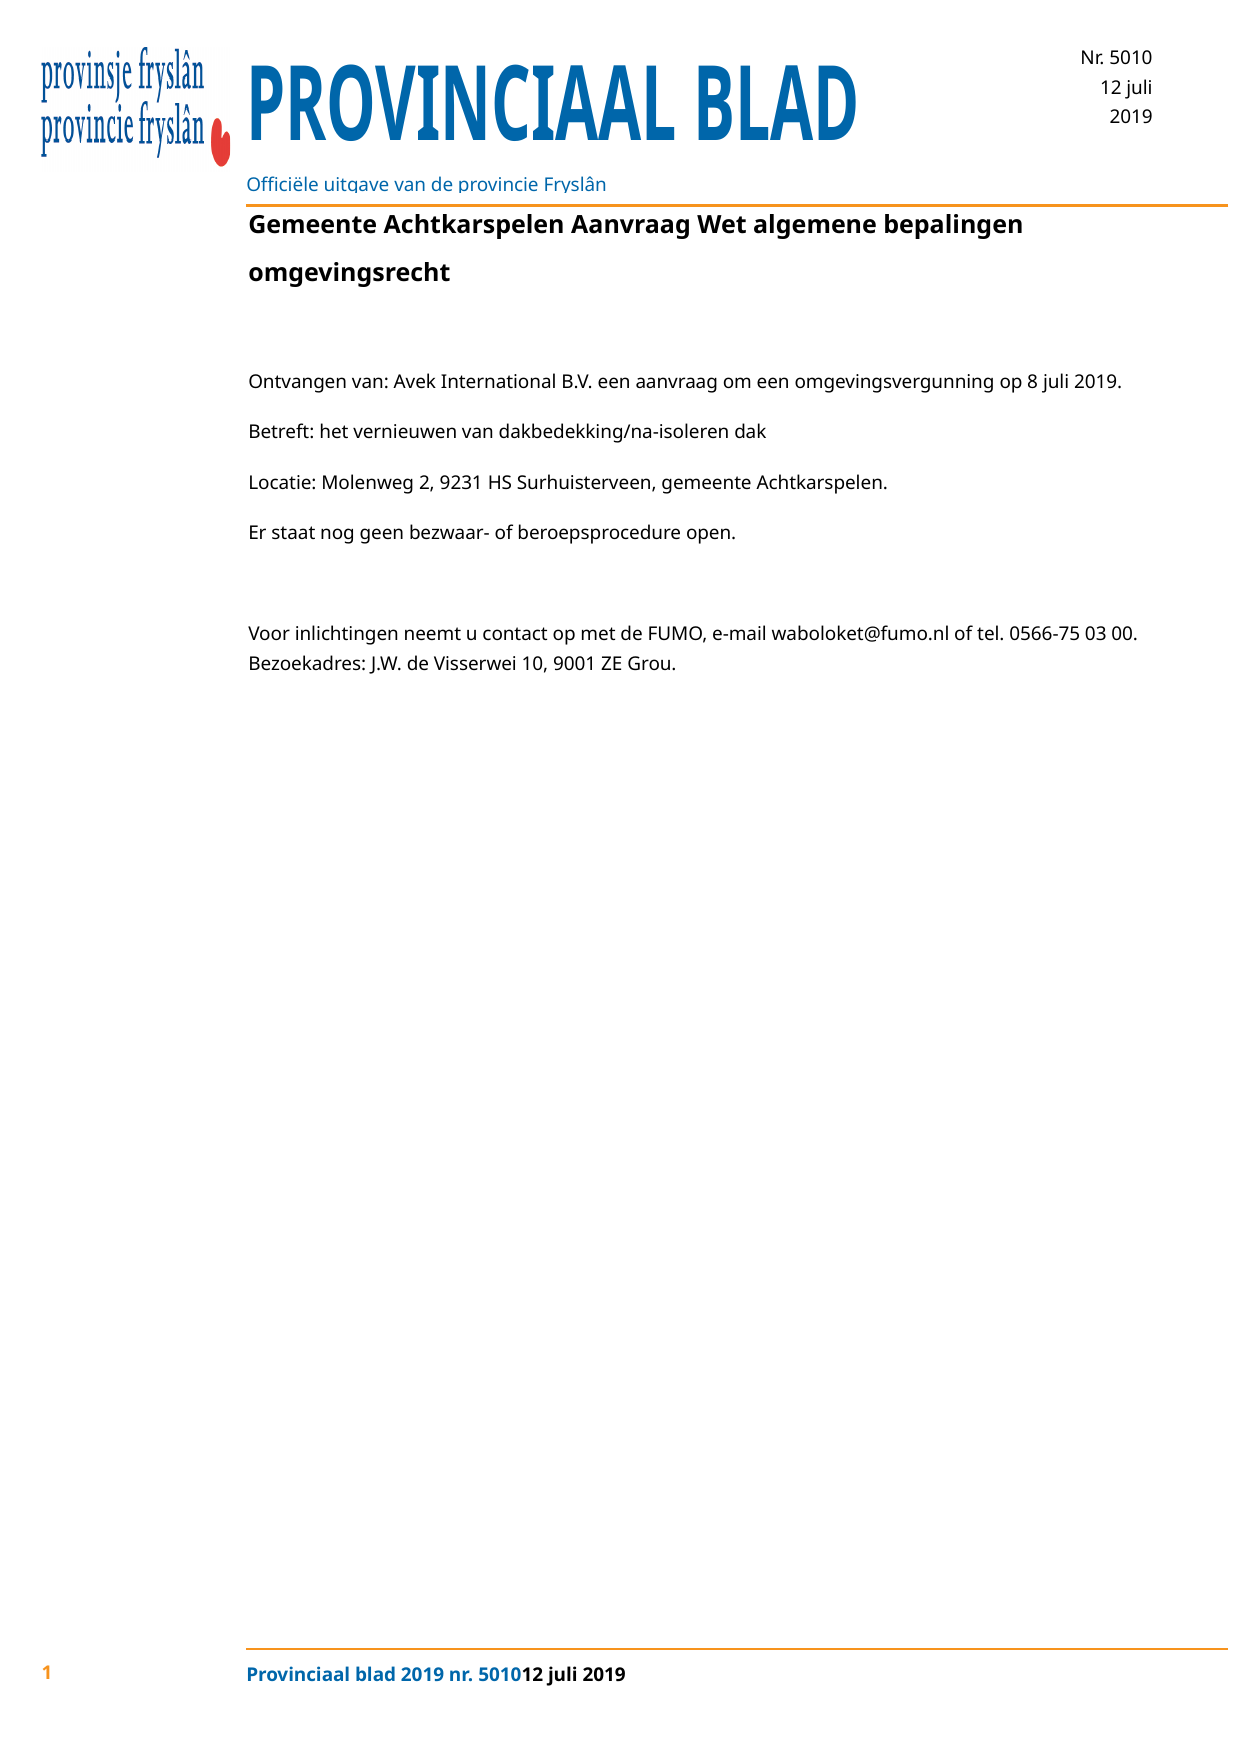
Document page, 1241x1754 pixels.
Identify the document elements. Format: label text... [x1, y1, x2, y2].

text Gemeente Achtkarspelen Aanvraag Wet algemene bepalingen omgevingsrecht [248, 207, 1152, 288]
text Betreft: het vernieuwen van dakbedekking/na-isoleren dak [248, 419, 1152, 444]
text Locatie: Molenweg 2, 9231 HS Surhuisterveen, gemeente Achtkarspelen. [248, 469, 1152, 495]
picture [41, 47, 231, 172]
text Ontvangen van: Avek International B.V. een aanvraag om een omgevingsvergunning op 8 juli 2019. [248, 368, 1152, 394]
text Voor inlichtingen neemt u contact op met de FUMO, e-mail waboloket@fumo.nl of tel. 0566-75 03 00. Bezoekadres: J.W. de Visserwei 10, 9001 ZE Grou. [248, 620, 1152, 676]
text Er staat nog geen bezwaar- of beroepsprocedure open. [248, 519, 1152, 545]
